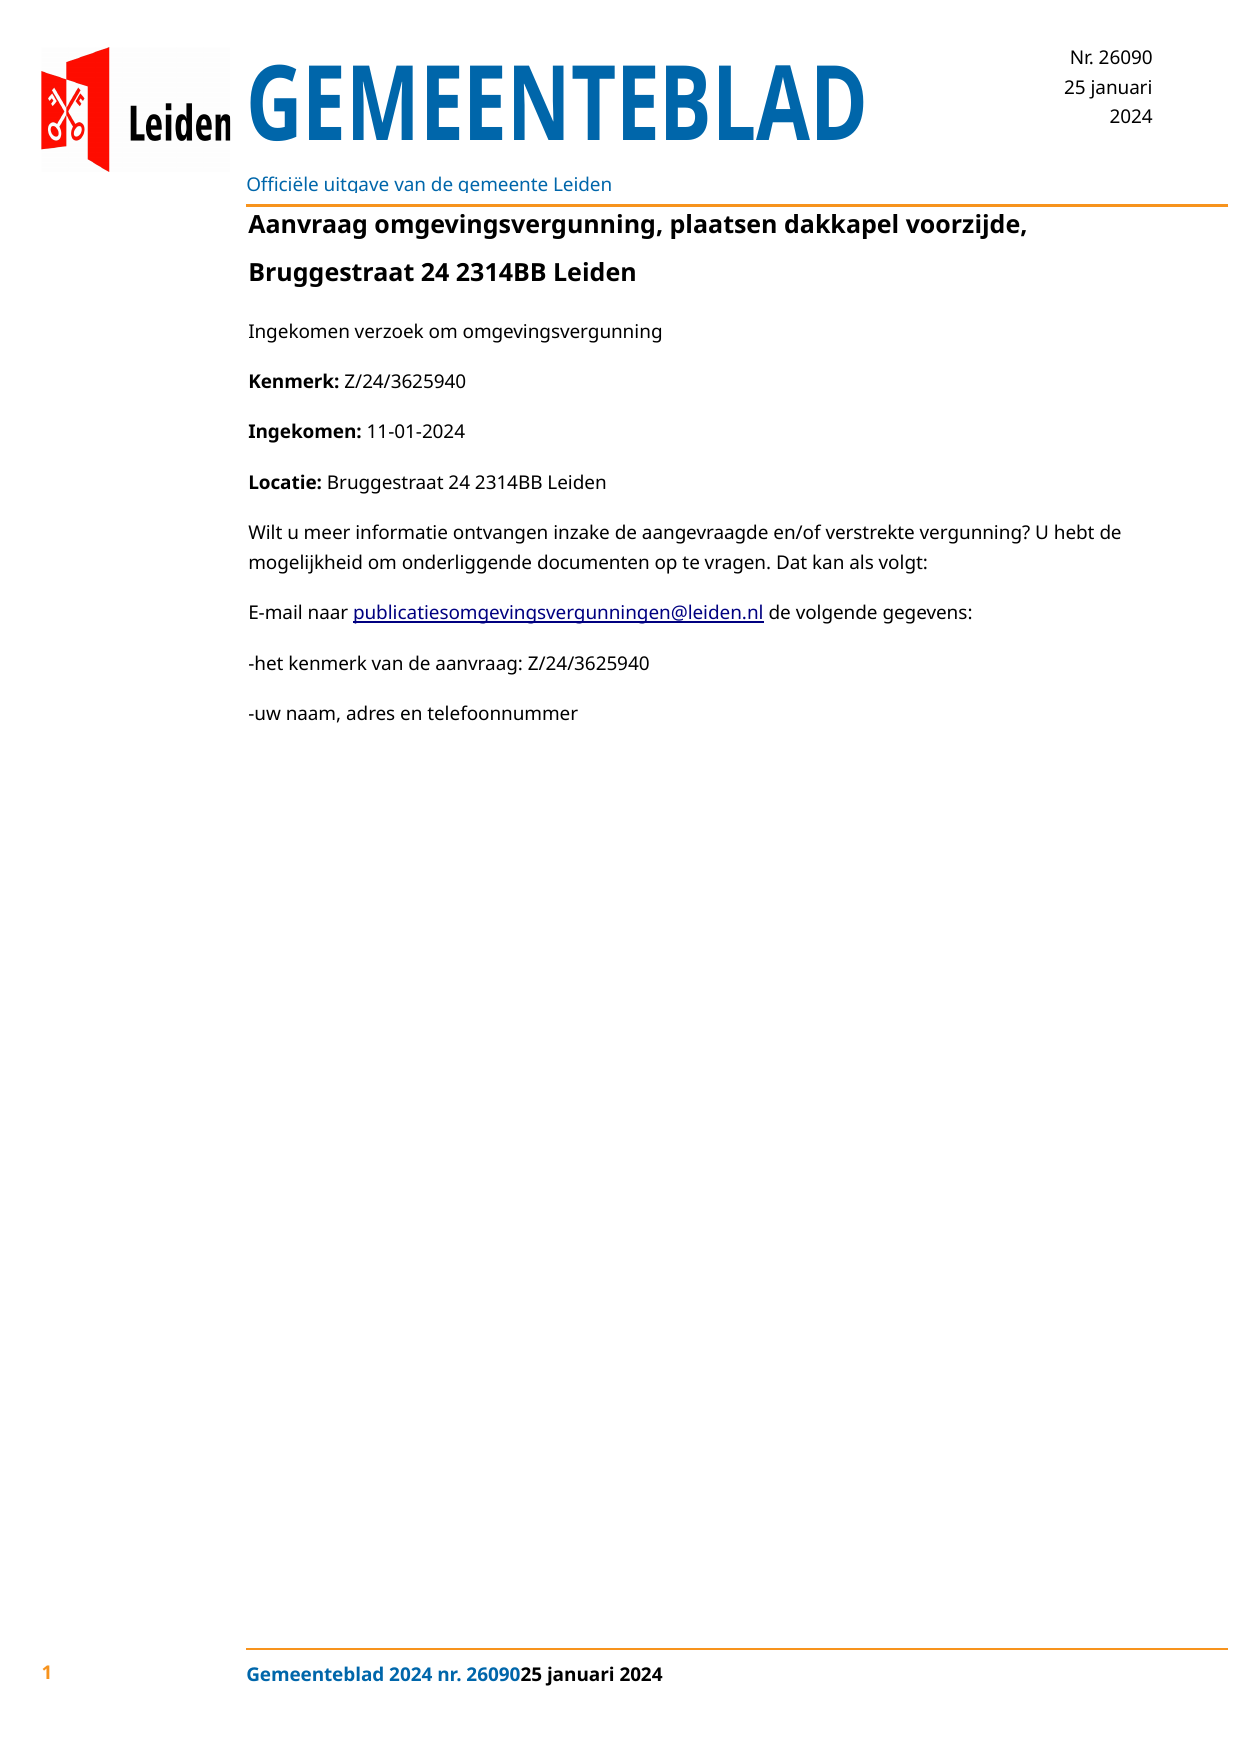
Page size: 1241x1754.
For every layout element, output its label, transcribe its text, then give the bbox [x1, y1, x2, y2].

text Aanvraag omgevingsvergunning, plaatsen dakkapel voorzijde, Bruggestraat 24 2314BB Leiden [248, 207, 1152, 288]
text Ingekomen: 11-01-2024 [248, 419, 1152, 444]
picture [41, 47, 231, 172]
text Kenmerk: Z/24/3625940 [248, 368, 1152, 394]
text Locatie: Bruggestraat 24 2314BB Leiden [248, 469, 1152, 495]
text -uw naam, adres en telefoonnummer [248, 700, 1152, 726]
text -het kenmerk van de aanvraag: Z/24/3625940 [248, 650, 1152, 676]
text Wilt u meer informatie ontvangen inzake de aangevraagde en/of verstrekte vergunning? U hebt de mogelijkheid om onderliggende documenten op te vragen. Dat kan als volgt: [248, 519, 1152, 575]
text E-mail naar publicatiesomgevingsvergunningen@leiden.nl de volgende gegevens: [248, 599, 1152, 625]
text Ingekomen verzoek om omgevingsvergunning [248, 318, 1152, 344]
